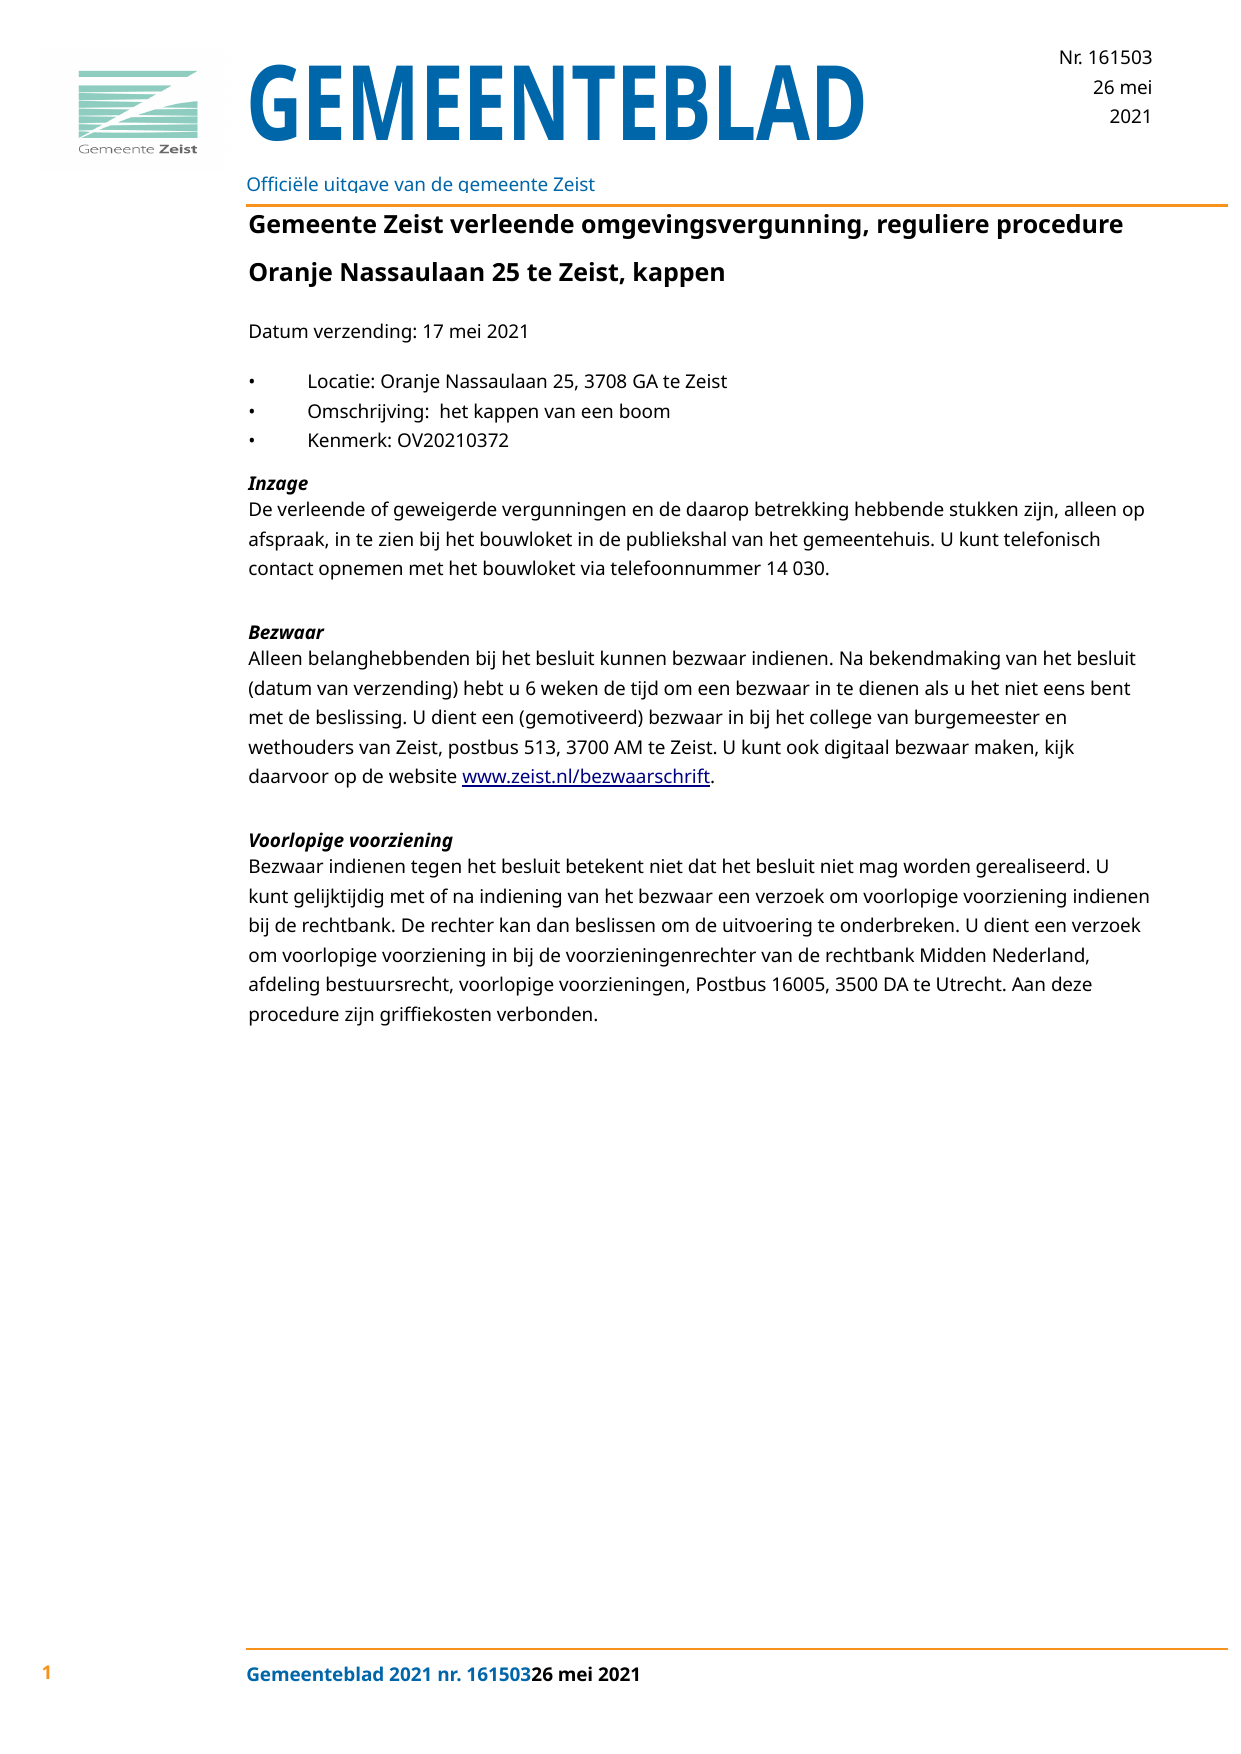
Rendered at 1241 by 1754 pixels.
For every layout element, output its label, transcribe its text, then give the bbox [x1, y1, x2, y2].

text Voorlopige voorziening [248, 827, 1152, 853]
text Bezwaar [248, 619, 1152, 645]
list Locatie: Oranje Nassaulaan 25, 3708 GA te Zeist [248, 368, 1152, 394]
list Omschrijving: het kappen van een boom [248, 398, 1152, 424]
list Kenmerk: OV20210372 [248, 427, 1152, 453]
text Inzage [248, 471, 1152, 496]
picture [41, 47, 231, 172]
text Gemeente Zeist verleende omgevingsvergunning, reguliere procedure Oranje Nassaulaan 25 te Zeist, kappen [248, 207, 1152, 288]
text Alleen belanghebbenden bij het besluit kunnen bezwaar indienen. Na bekendmaking van het besluit (datum van verzending) hebt u 6 weken de tijd om een bezwaar in te dienen als u het niet eens bent met de beslissing. U dient een (gemotiveerd) bezwaar in bij het college van burgemeester en wethouders van Zeist, postbus 513, 3700 AM te Zeist. U kunt ook digitaal bezwaar maken, kijk daarvoor op de website www.zeist.nl/bezwaarschrift. [248, 645, 1152, 789]
text Bezwaar indienen tegen het besluit betekent niet dat het besluit niet mag worden gerealiseerd. U kunt gelijktijdig met of na indiening van het bezwaar een verzoek om voorlopige voorziening indienen bij de rechtbank. De rechter kan dan beslissen om de uitvoering te onderbreken. U dient een verzoek om voorlopige voorziening in bij de voorzieningenrechter van de rechtbank Midden Nederland, afdeling bestuursrecht, voorlopige voorzieningen, Postbus 16005, 3500 DA te Utrecht. Aan deze procedure zijn griffiekosten verbonden. [248, 853, 1152, 1027]
text De verleende of geweigerde vergunningen en de daarop betrekking hebbende stukken zijn, alleen op afspraak, in te zien bij het bouwloket in de publiekshal van het gemeentehuis. U kunt telefonisch contact opnemen met het bouwloket via telefoonnummer 14 030. [248, 496, 1152, 581]
text Datum verzending: 17 mei 2021 [248, 318, 1152, 344]
